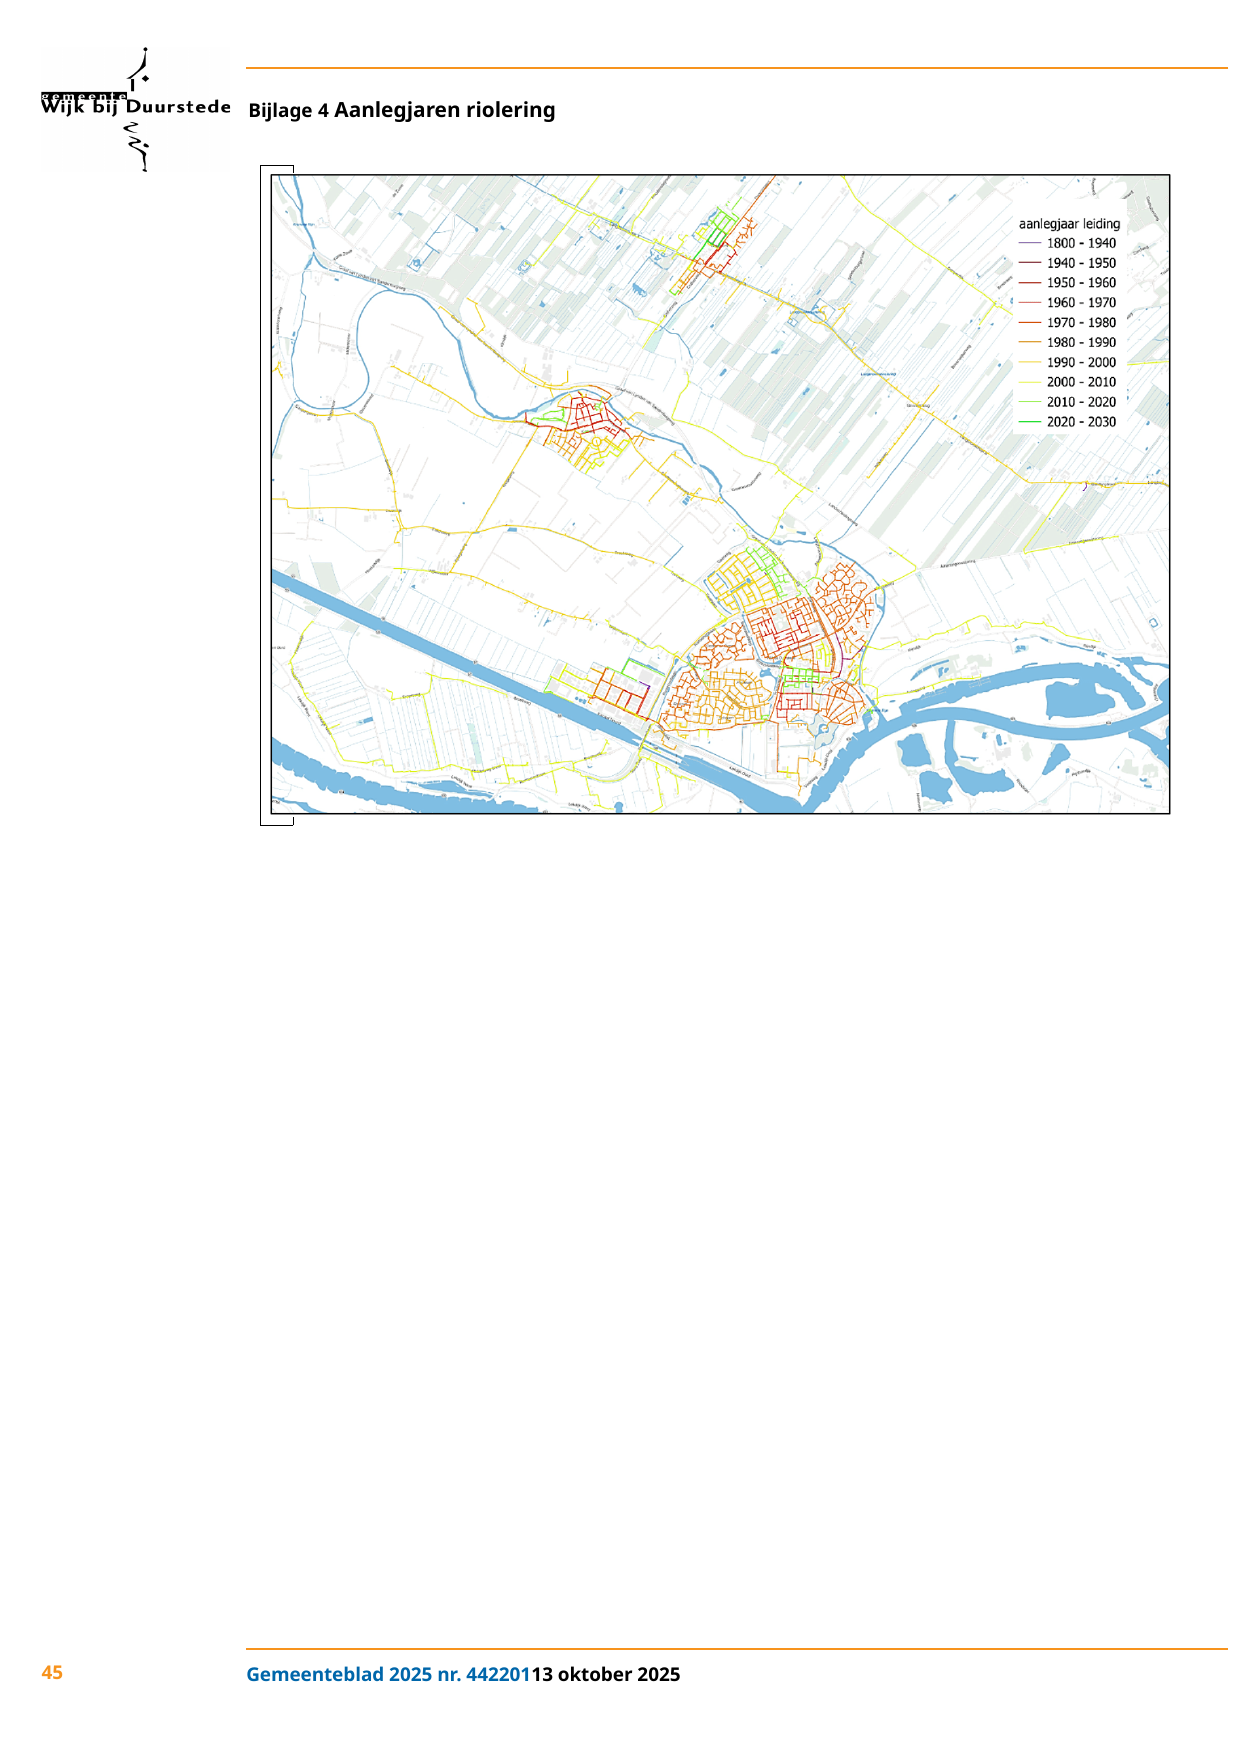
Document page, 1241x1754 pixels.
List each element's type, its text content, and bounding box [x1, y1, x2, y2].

picture [41, 47, 231, 172]
text Bijlage 4 Aanlegjaren riolering [248, 95, 1152, 123]
picture [268, 173, 1173, 817]
